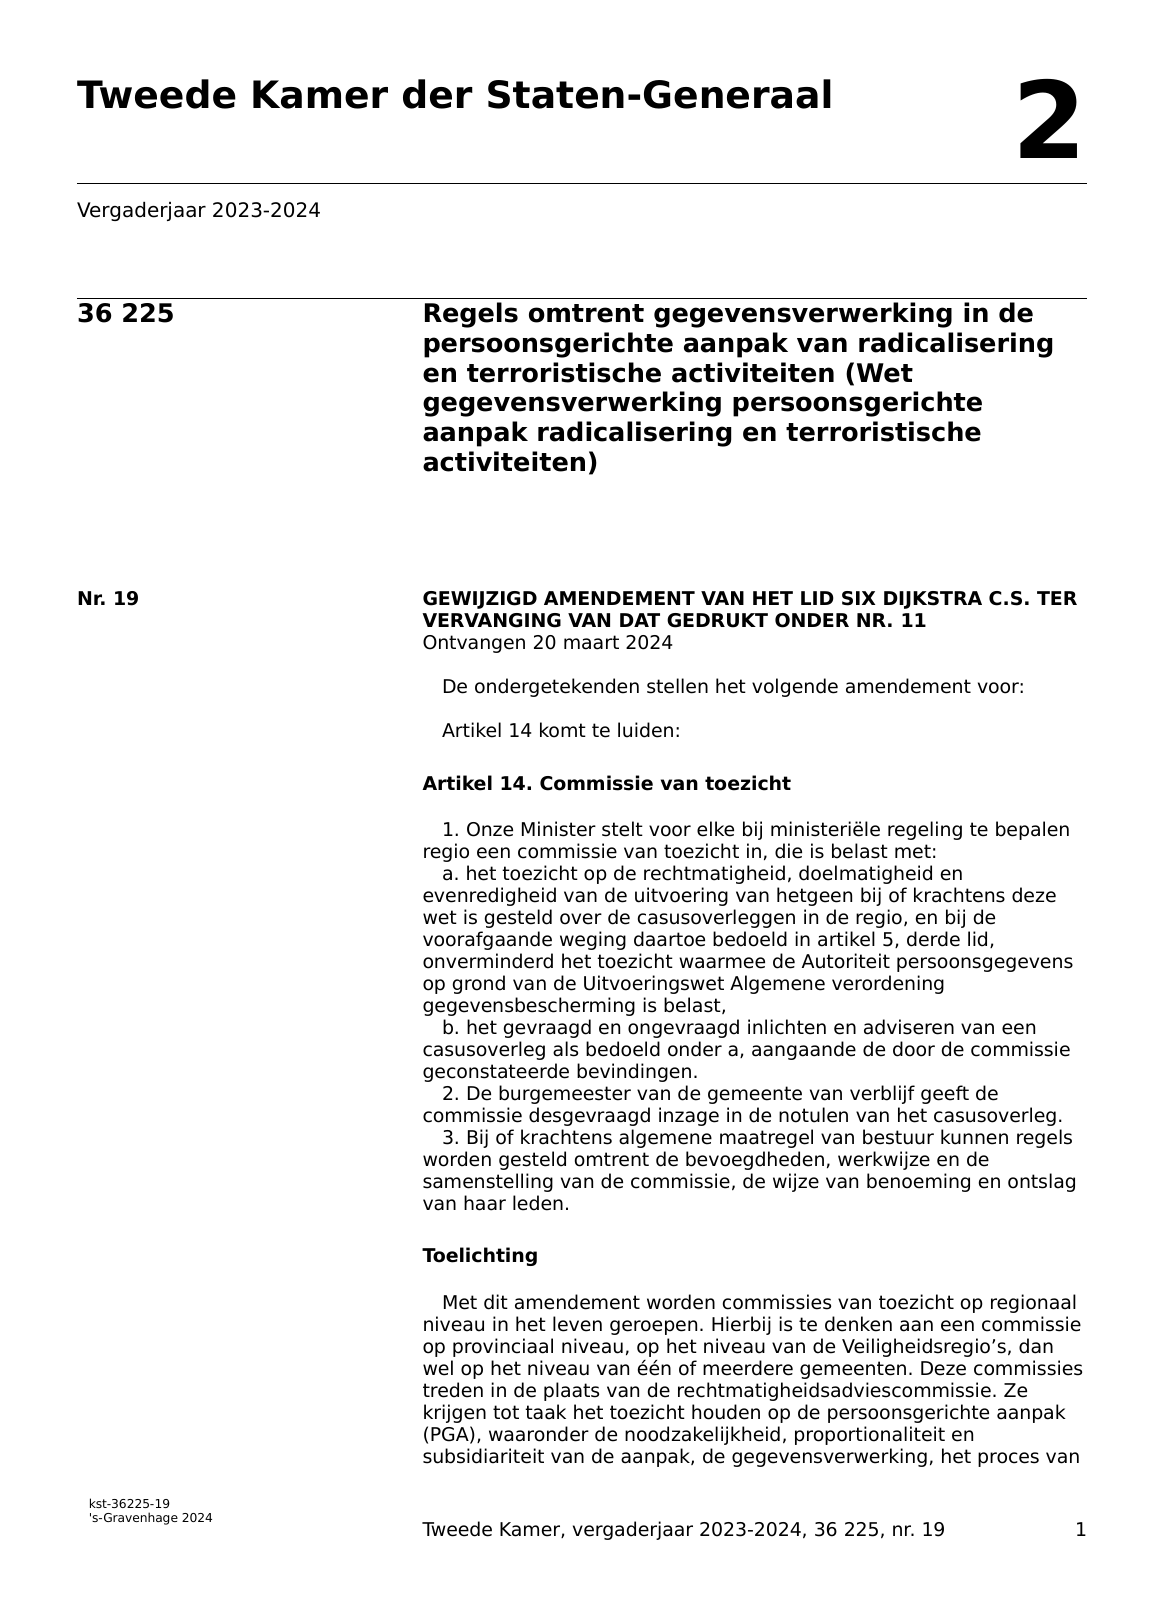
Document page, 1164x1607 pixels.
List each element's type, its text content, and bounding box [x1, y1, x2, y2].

subtitle 36 225 Regels omtrent gegevensverwerking in de persoonsgerichte aanpak van radicalisering en terroristische activiteiten (Wet gegevensverwerking persoonsgerichte aanpak radicalisering en terroristische activiteiten) [77, 299, 1087, 477]
text Ontvangen 20 maart 2024 [422, 632, 1087, 654]
text kst-36225-19 [88, 1497, 323, 1511]
text a. het toezicht op de rechtmatigheid, doelmatigheid en evenredigheid van de uitvoering van hetgeen bij of krachtens deze wet is gesteld over de casusoverleggen in de regio, en bij de voorafgaande weging daartoe bedoeld in artikel 5, derde lid, onverminderd het toezicht waarmee de Autoriteit persoonsgegevens op grond van de Uitvoeringswet Algemene verordening gegevensbescherming is belast, [422, 863, 1087, 1017]
subtitle Artikel 14. Commissie van toezicht [422, 772, 1087, 794]
text b. het gevraagd en ongevraagd inlichten en adviseren van een casusoverleg als bedoeld onder a, aangaande de door de commissie geconstateerde bevindingen. [422, 1017, 1087, 1083]
text Artikel 14 komt te luiden: [422, 720, 1087, 742]
subtitle Nr. 19 GEWIJZIGD AMENDEMENT VAN HET LID SIX DIJKSTRA C.S. TER VERVANGING VAN DAT GEDRUKT ONDER NR. 11 [77, 588, 1087, 632]
table_header 2 [886, 59, 1087, 183]
text 's-Gravenhage 2024 [88, 1511, 323, 1525]
table_cell Vergaderjaar 2023-2024 [77, 184, 1087, 298]
table_header Tweede Kamer der Staten-Generaal [77, 59, 886, 183]
subtitle Toelichting [422, 1245, 1087, 1267]
text 2. De burgemeester van de gemeente van verblijf geeft de commissie desgevraagd inzage in de notulen van het casusoverleg. [422, 1083, 1087, 1127]
text Met dit amendement worden commissies van toezicht op regionaal niveau in het leven geroepen. Hierbij is te denken aan een commissie op provinciaal niveau, op het niveau van de Veiligheidsregio’s, dan wel op het niveau van één of meerdere gemeenten. Deze commissies treden in de plaats van de rechtmatigheidsadviescommissie. Ze krijgen tot taak het toezicht houden op de persoonsgerichte aanpak (PGA), waaronder de noodzakelijkheid, proportionaliteit en subsidiariteit van de aanpak, de gegevensverwerking, het proces van [422, 1292, 1087, 1468]
text De ondergetekenden stellen het volgende amendement voor: [422, 676, 1087, 698]
text 1. Onze Minister stelt voor elke bij ministeriële regeling te bepalen regio een commissie van toezicht in, die is belast met: [422, 819, 1087, 863]
text 3. Bij of krachtens algemene maatregel van bestuur kunnen regels worden gesteld omtrent de bevoegdheden, werkwijze en de samenstelling van de commissie, de wijze van benoeming en ontslag van haar leden. [422, 1127, 1087, 1215]
